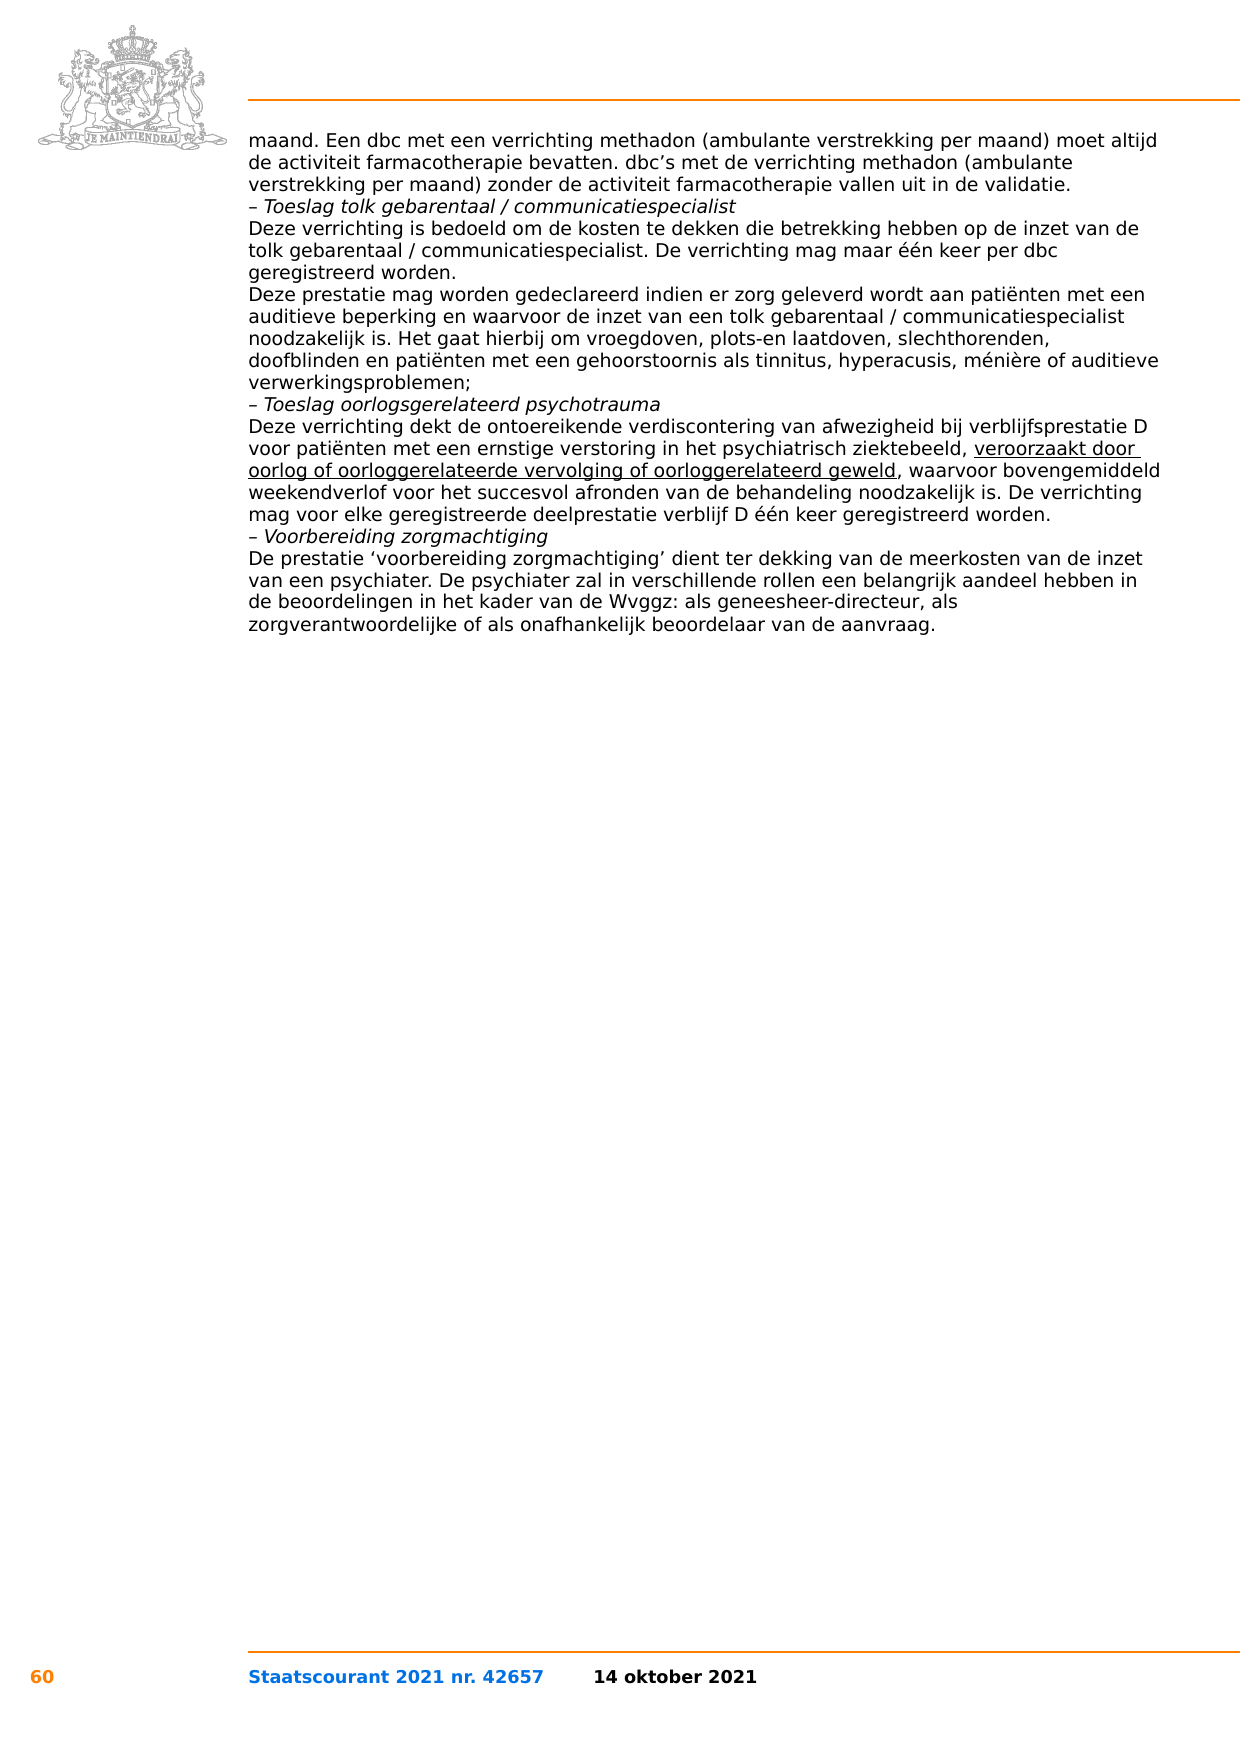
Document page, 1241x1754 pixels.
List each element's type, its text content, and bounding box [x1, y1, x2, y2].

text – Toeslag tolk gebarentaal / communicatiespecialist [248, 196, 1163, 218]
text – Toeslag oorlogsgerelateerd psychotrauma [248, 394, 1163, 416]
text – Voorbereiding zorgmachtiging [248, 526, 1163, 547]
text Deze verrichting dekt de ontoereikende verdiscontering van afwezigheid bij verblijfsprestatie D voor patiënten met een ernstige verstoring in het psychiatrisch ziektebeeld, veroorzaakt door oorlog of oorloggerelateerde vervolging of oorloggerelateerd geweld, waarvoor bovengemiddeld weekendverlof voor het succesvol afronden van de behandeling noodzakelijk is. De verrichting mag voor elke geregistreerde deelprestatie verblijf D één keer geregistreerd worden. [248, 416, 1163, 526]
text Deze prestatie mag worden gedeclareerd indien er zorg geleverd wordt aan patiënten met een auditieve beperking en waarvoor de inzet van een tolk gebarentaal / communicatiespecialist noodzakelijk is. Het gaat hierbij om vroegdoven, plots-en laatdoven, slechthorenden, doofblinden en patiënten met een gehoorstoornis als tinnitus, hyperacusis, ménière of auditieve verwerkingsproblemen; [248, 284, 1163, 394]
text Deze verrichting is bedoeld om de kosten te dekken die betrekking hebben op de inzet van de tolk gebarentaal / communicatiespecialist. De verrichting mag maar één keer per dbc geregistreerd worden. [248, 218, 1163, 284]
picture [38, 25, 227, 150]
text De prestatie ‘voorbereiding zorgmachtiging’ dient ter dekking van de meerkosten van de inzet van een psychiater. De psychiater zal in verschillende rollen een belangrijk aandeel hebben in de beoordelingen in het kader van de Wvggz: als geneesheer-directeur, als zorgverantwoordelijke of als onafhankelijk beoordelaar van de aanvraag. [248, 547, 1163, 635]
text maand. Een dbc met een verrichting methadon (ambulante verstrekking per maand) moet altijd de activiteit farmacotherapie bevatten. dbc’s met de verrichting methadon (ambulante verstrekking per maand) zonder de activiteit farmacotherapie vallen uit in de validatie. [248, 130, 1163, 196]
